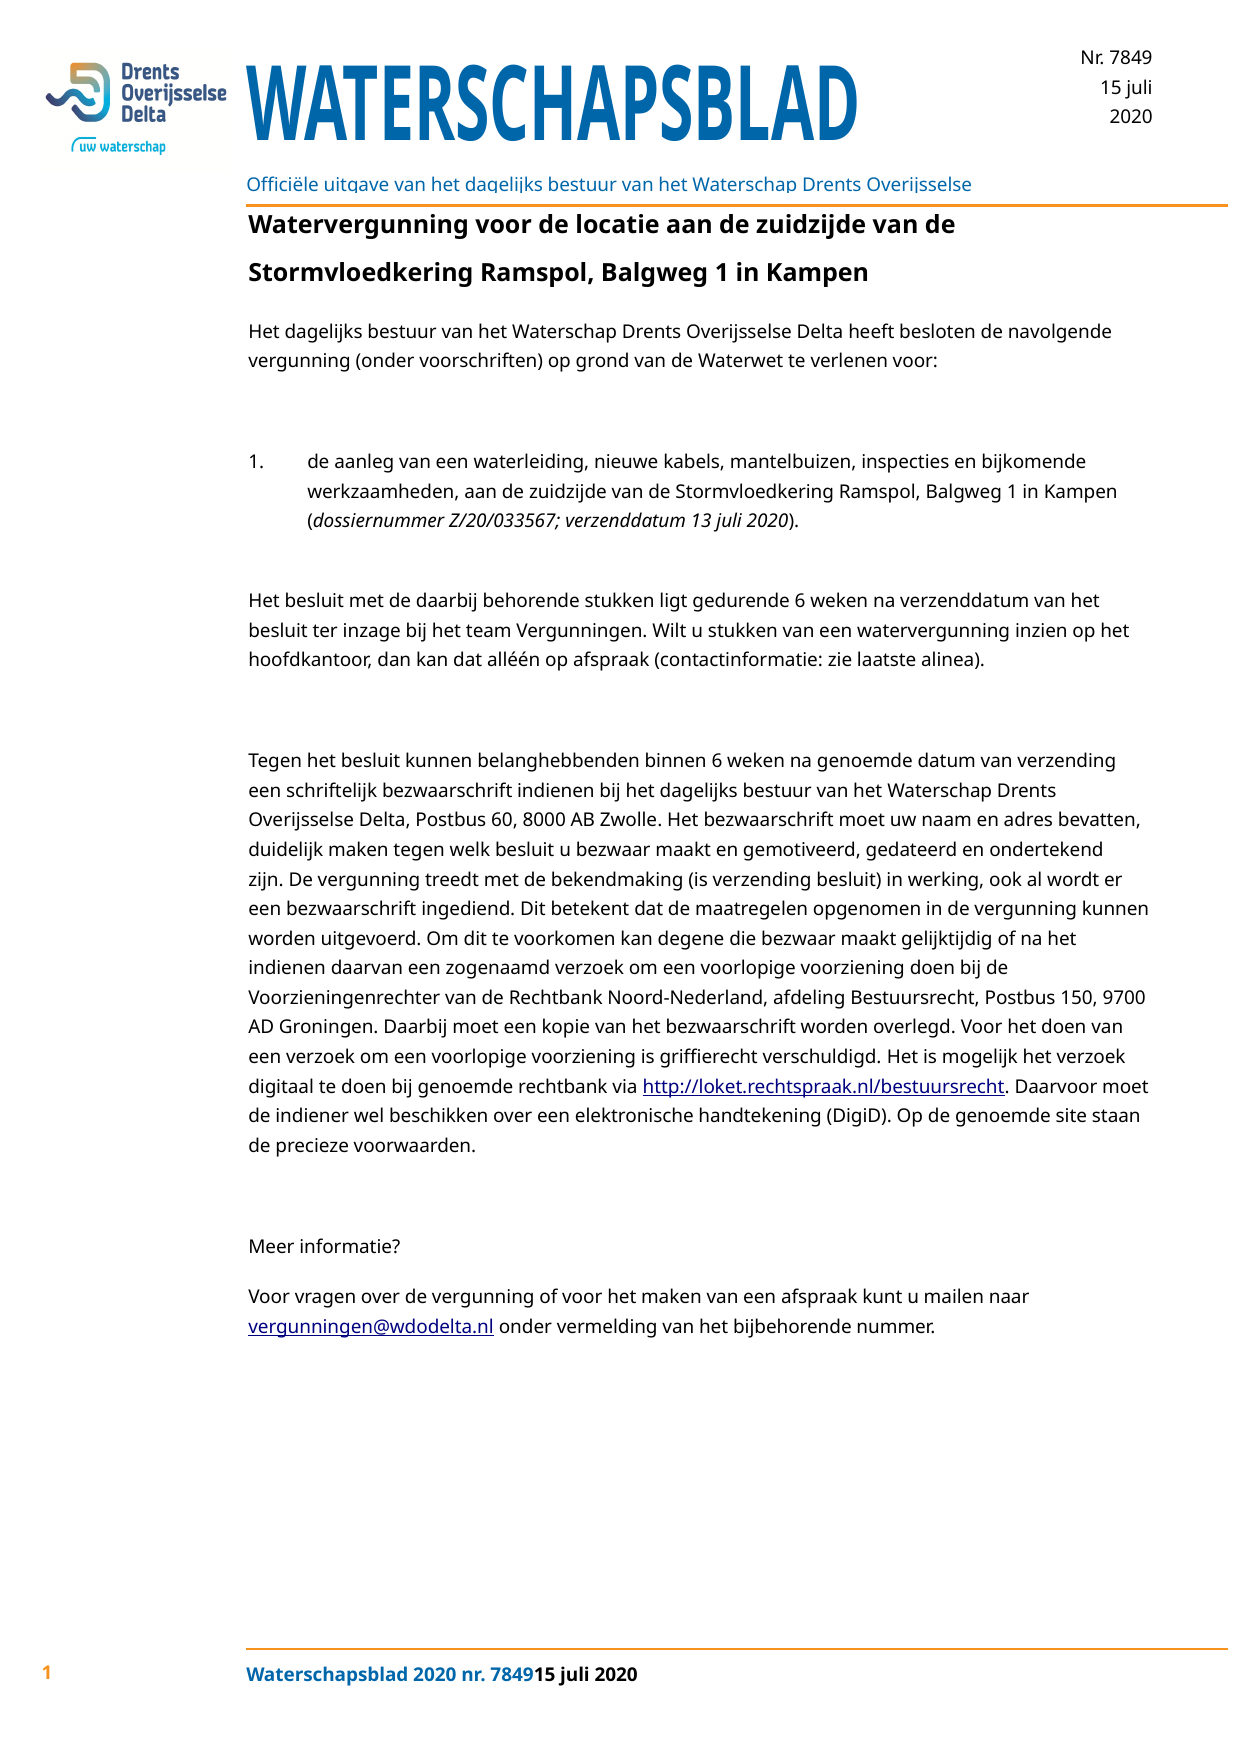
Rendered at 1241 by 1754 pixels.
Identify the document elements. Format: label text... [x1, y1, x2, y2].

text Voor vragen over de vergunning of voor het maken van een afspraak kunt u mailen naar vergunningen@wdodelta.nl onder vermelding van het bijbehorende nummer. [248, 1283, 1152, 1339]
picture [41, 47, 231, 172]
list de aanleg van een waterleiding, nieuwe kabels, mantelbuizen, inspecties en bijkomende werkzaamheden, aan de zuidzijde van de Stormvloedkering Ramspol, Balgweg 1 in Kampen (dossiernummer Z/20/033567; verzenddatum 13 juli 2020). [248, 448, 1152, 533]
text Het besluit met de daarbij behorende stukken ligt gedurende 6 weken na verzenddatum van het besluit ter inzage bij het team Vergunningen. Wilt u stukken van een watervergunning inzien op het hoofdkantoor, dan kan dat alléén op afspraak (contactinformatie: zie laatste alinea). [248, 587, 1152, 672]
text Watervergunning voor de locatie aan de zuidzijde van de Stormvloedkering Ramspol, Balgweg 1 in Kampen [248, 207, 1152, 288]
text Tegen het besluit kunnen belanghebbenden binnen 6 weken na genoemde datum van verzending een schriftelijk bezwaarschrift indienen bij het dagelijks bestuur van het Waterschap Drents Overijsselse Delta, Postbus 60, 8000 AB Zwolle. Het bezwaarschrift moet uw naam en adres bevatten, duidelijk maken tegen welk besluit u bezwaar maakt en gemotiveerd, gedateerd en ondertekend zijn. De vergunning treedt met de bekendmaking (is verzending besluit) in werking, ook al wordt er een bezwaarschrift ingediend. Dit betekent dat de maatregelen opgenomen in de vergunning kunnen worden uitgevoerd. Om dit te voorkomen kan degene die bezwaar maakt gelijktijdig of na het indienen daarvan een zogenaamd verzoek om een voorlopige voorziening doen bij de Voorzieningenrechter van de Rechtbank Noord-Nederland, afdeling Bestuursrecht, Postbus 150, 9700 AD Groningen. Daarbij moet een kopie van het bezwaarschrift worden overlegd. Voor het doen van een verzoek om een voorlopige voorziening is griffierecht verschuldigd. Het is mogelijk het verzoek digitaal te doen bij genoemde rechtbank via http://loket.rechtspraak.nl/bestuursrecht. Daarvoor moet de indiener wel beschikken over een elektronische handtekening (DigiD). Op de genoemde site staan de precieze voorwaarden. [248, 747, 1152, 1158]
text Meer informatie? [248, 1233, 1152, 1259]
text Het dagelijks bestuur van het Waterschap Drents Overijsselse Delta heeft besloten de navolgende vergunning (onder voorschriften) op grond van de Waterwet te verlenen voor: [248, 318, 1152, 373]
